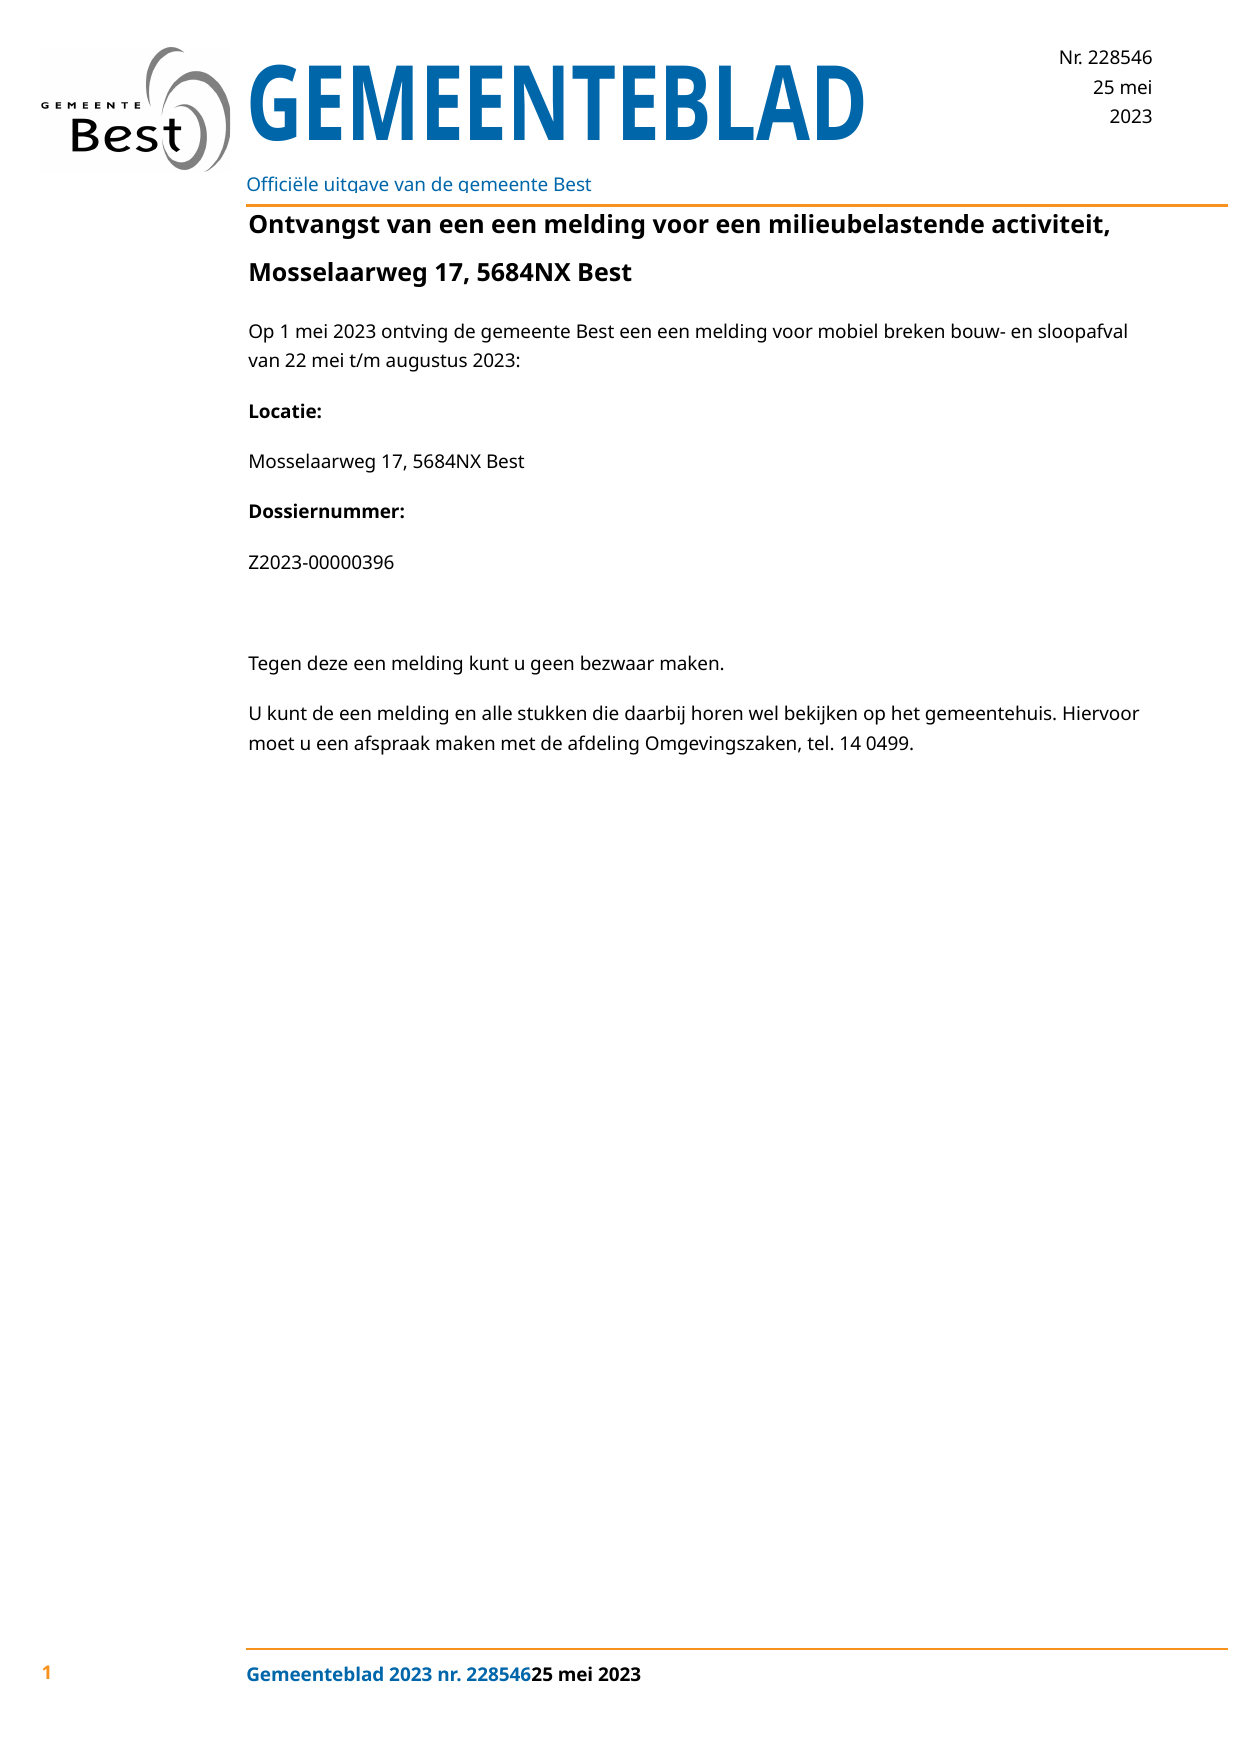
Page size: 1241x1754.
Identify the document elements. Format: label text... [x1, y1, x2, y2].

text U kunt de een melding en alle stukken die daarbij horen wel bekijken op het gemeentehuis. Hiervoor moet u een afspraak maken met de afdeling Omgevingszaken, tel. 14 0499. [248, 700, 1152, 756]
text Dossiernummer: [248, 499, 1152, 524]
text Tegen deze een melding kunt u geen bezwaar maken. [248, 650, 1152, 676]
text Z2023-00000396 [248, 549, 1152, 575]
text Mosselaarweg 17, 5684NX Best [248, 448, 1152, 474]
text Locatie: [248, 398, 1152, 424]
text Op 1 mei 2023 ontving de gemeente Best een een melding voor mobiel breken bouw- en sloopafval van 22 mei t/m augustus 2023: [248, 318, 1152, 373]
text Ontvangst van een een melding voor een milieubelastende activiteit, Mosselaarweg 17, 5684NX Best [248, 207, 1152, 288]
picture [41, 47, 231, 172]
